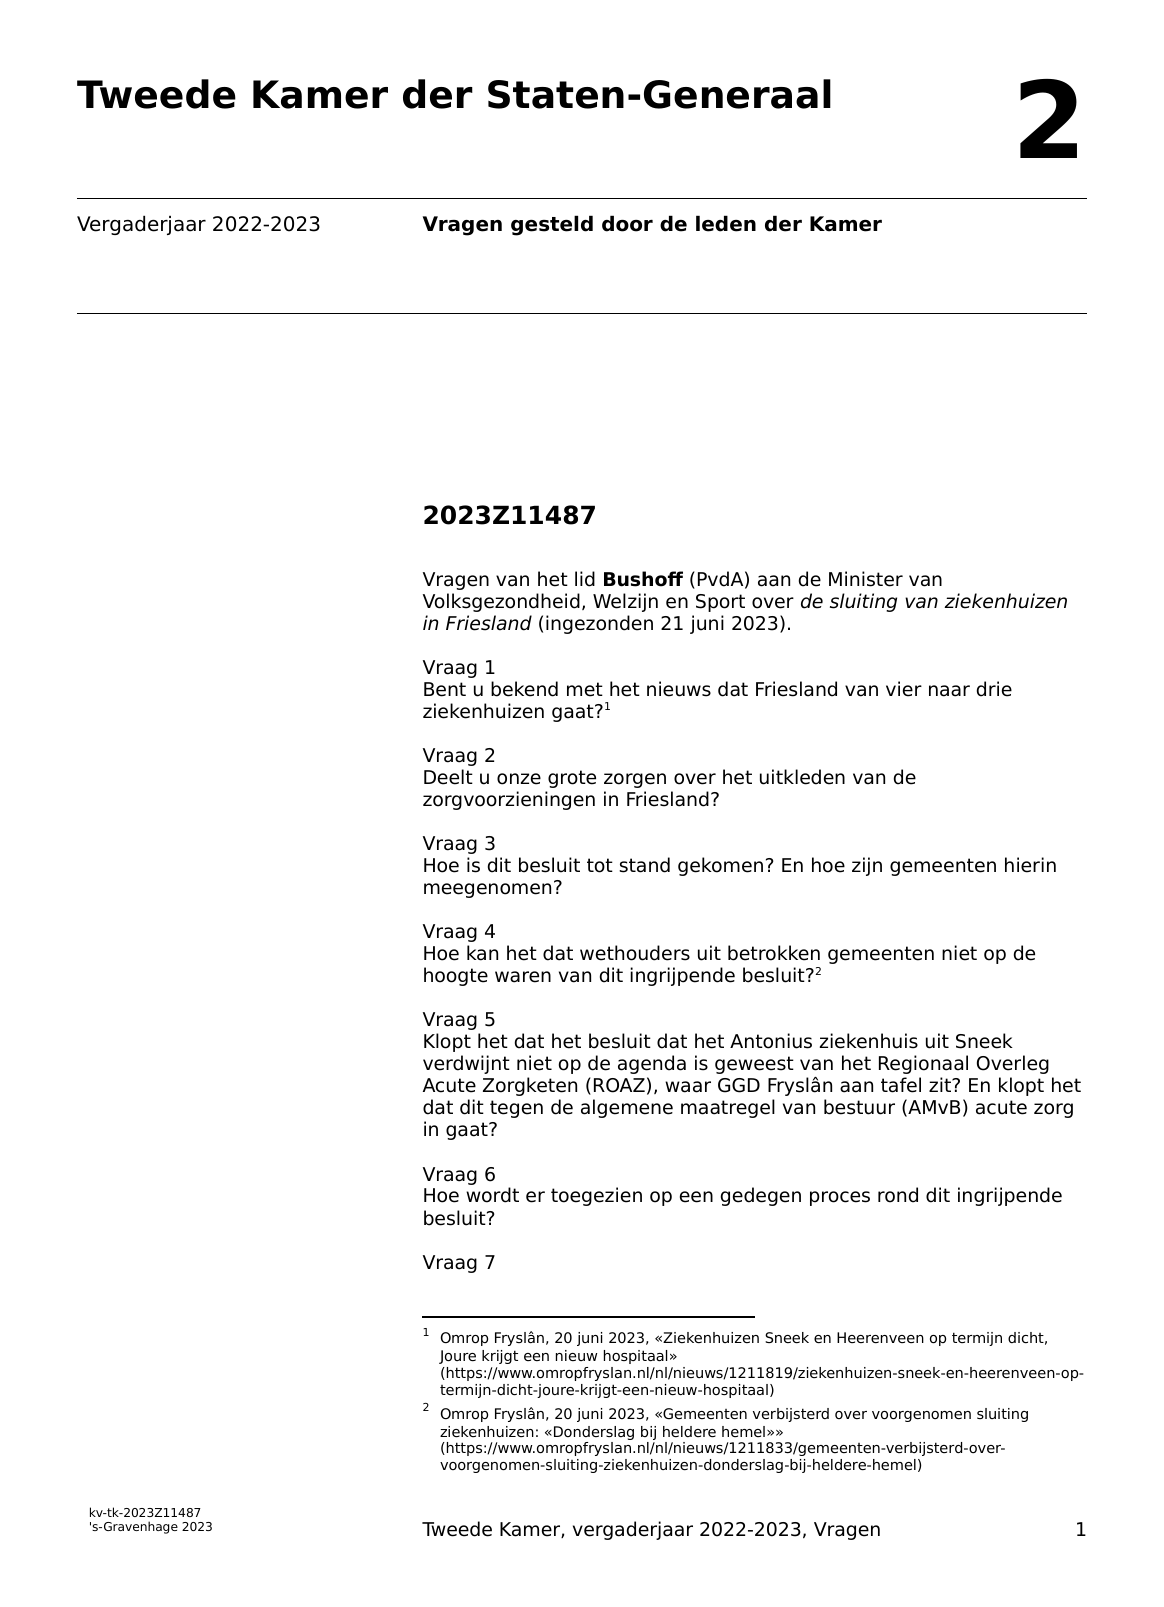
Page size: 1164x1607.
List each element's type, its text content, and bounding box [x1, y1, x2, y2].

text Vraag 4 [422, 921, 1087, 943]
text 2023Z11487 [422, 501, 1087, 531]
text Vraag 1 [422, 657, 1087, 679]
text Hoe kan het dat wethouders uit betrokken gemeenten niet op de hoogte waren van dit ingrijpende besluit? [422, 943, 1087, 987]
text Hoe is dit besluit tot stand gekomen? En hoe zijn gemeenten hierin meegenomen? [422, 855, 1087, 899]
text kv-tk-2023Z11487 [88, 1506, 323, 1520]
text 's-Gravenhage 2023 [88, 1520, 323, 1534]
text Vraag 7 [422, 1252, 1087, 1273]
table_cell Vergaderjaar 2022-2023 [77, 199, 422, 313]
table_cell Vragen gesteld door de leden der Kamer [422, 199, 1087, 313]
text Vraag 3 [422, 833, 1087, 855]
text Hoe wordt er toegezien op een gedegen proces rond dit ingrijpende besluit? [422, 1185, 1087, 1229]
text Vragen van het lid Bushoff (PvdA) aan de Minister van Volksgezondheid, Welzijn en Sport over de sluiting van ziekenhuizen in Friesland (ingezonden 21 juni 2023). [422, 569, 1087, 635]
text Omrop Fryslân, 20 juni 2023, «Ziekenhuizen Sneek en Heerenveen op termijn dicht, Joure krijgt een nieuw hospitaal» (https://www.omropfryslan.nl/nl/nieuws/1211819/ziekenhuizen-sneek-en-heerenveen-op-termijn-dicht-joure-krijgt-een-nieuw-hospitaal) [422, 1326, 1087, 1399]
text Vraag 5 [422, 1009, 1087, 1031]
text Omrop Fryslân, 20 juni 2023, «Gemeenten verbijsterd over voorgenomen sluiting ziekenhuizen: «Donderslag bij heldere hemel»» (https://www.omropfryslan.nl/nl/nieuws/1211833/gemeenten-verbijsterd-over-voorgenomen-sluiting-ziekenhuizen-donderslag-bij-heldere-hemel) [422, 1402, 1087, 1474]
text Bent u bekend met het nieuws dat Friesland van vier naar drie ziekenhuizen gaat? [422, 679, 1087, 723]
text Vraag 2 [422, 745, 1087, 767]
table_header Tweede Kamer der Staten-Generaal [77, 59, 886, 198]
table_header 2 [886, 59, 1087, 198]
text Klopt het dat het besluit dat het Antonius ziekenhuis uit Sneek verdwijnt niet op de agenda is geweest van het Regionaal Overleg Acute Zorgketen (ROAZ), waar GGD Fryslân aan tafel zit? En klopt het dat dit tegen de algemene maatregel van bestuur (AMvB) acute zorg in gaat? [422, 1031, 1087, 1141]
text Deelt u onze grote zorgen over het uitkleden van de zorgvoorzieningen in Friesland? [422, 767, 1087, 811]
text Vraag 6 [422, 1163, 1087, 1185]
